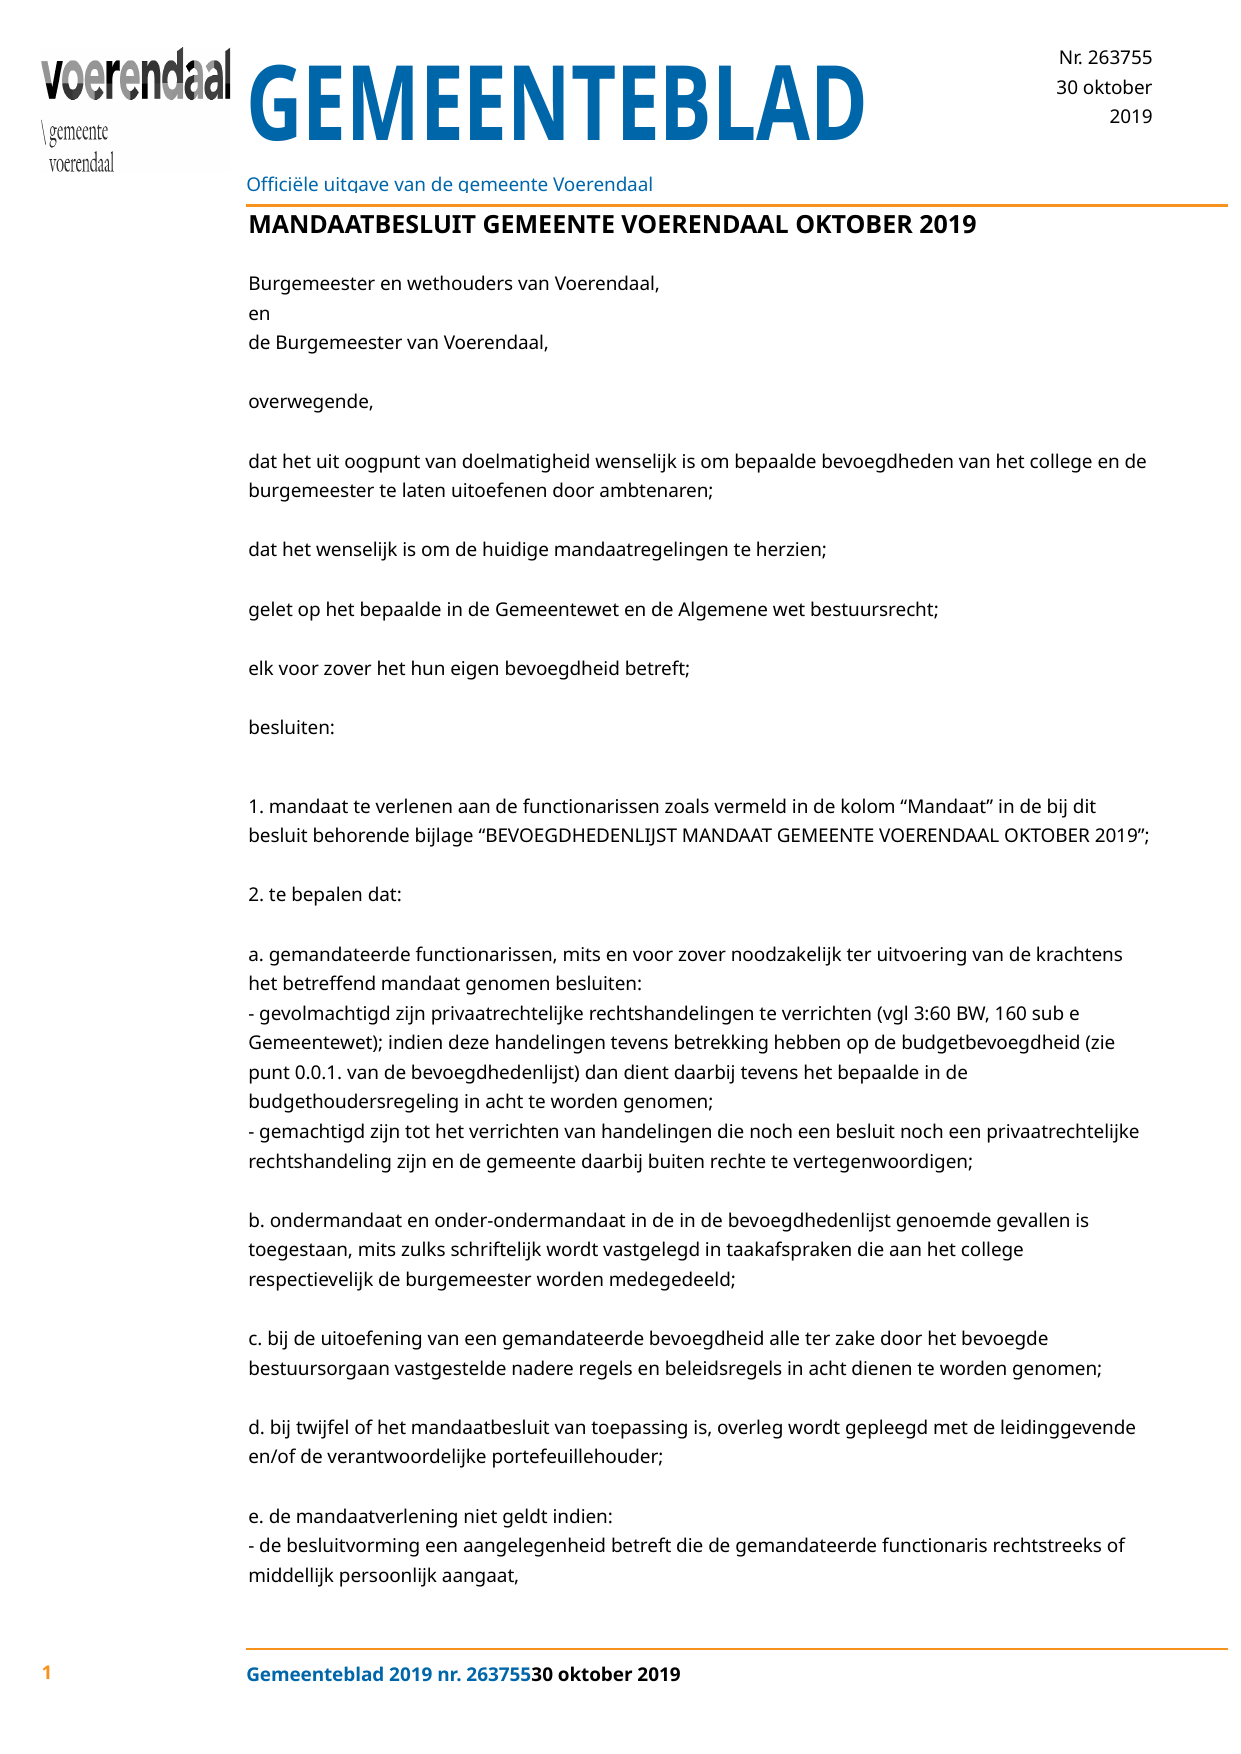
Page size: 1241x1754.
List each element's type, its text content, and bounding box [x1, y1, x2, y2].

text b. ondermandaat en onder-ondermandaat in de in de bevoegdhedenlijst genoemde gevallen is toegestaan, mits zulks schriftelijk wordt vastgelegd in taakafspraken die aan het college respectievelijk de burgemeester worden medegedeeld; [248, 1207, 1152, 1292]
text - de besluitvorming een aangelegenheid betreft die de gemandateerde functionaris rechtstreeks of middellijk persoonlijk aangaat, [248, 1532, 1152, 1588]
text besluiten: [248, 714, 1152, 740]
picture [41, 47, 231, 172]
text a. gemandateerde functionarissen, mits en voor zover noodzakelijk ter uitvoering van de krachtens het betreffend mandaat genomen besluiten: [248, 941, 1152, 996]
text 2. te bepalen dat: [248, 882, 1152, 907]
text Burgemeester en wethouders van Voerendaal, [248, 270, 1152, 296]
text e. de mandaatverlening niet geldt indien: [248, 1503, 1152, 1529]
text overwegende, [248, 389, 1152, 414]
text MANDAATBESLUIT GEMEENTE VOERENDAAL OKTOBER 2019 [248, 207, 1152, 241]
text dat het uit oogpunt van doelmatigheid wenselijk is om bepaalde bevoegdheden van het college en de burgemeester te laten uitoefenen door ambtenaren; [248, 448, 1152, 503]
text - gevolmachtigd zijn privaatrechtelijke rechtshandelingen te verrichten (vgl 3:60 BW, 160 sub e Gemeentewet); indien deze handelingen tevens betrekking hebben op de budgetbevoegdheid (zie punt 0.0.1. van de bevoegdhedenlijst) dan dient daarbij tevens het bepaalde in de budgethoudersregeling in acht te worden genomen; [248, 1000, 1152, 1114]
text d. bij twijfel of het mandaatbesluit van toepassing is, overleg wordt gepleegd met de leidinggevende en/of de verantwoordelijke portefeuillehouder; [248, 1414, 1152, 1469]
text 1. mandaat te verlenen aan de functionarissen zoals vermeld in de kolom “Mandaat” in de bij dit besluit behorende bijlage “BEVOEGDHEDENLIJST MANDAAT GEMEENTE VOERENDAAL OKTOBER 2019”; [248, 793, 1152, 848]
text de Burgemeester van Voerendaal, [248, 329, 1152, 355]
text - gemachtigd zijn tot het verrichten van handelingen die noch een besluit noch een privaatrechtelijke rechtshandeling zijn en de gemeente daarbij buiten rechte te vertegenwoordigen; [248, 1118, 1152, 1174]
text elk voor zover het hun eigen bevoegdheid betreft; [248, 655, 1152, 681]
text c. bij de uitoefening van een gemandateerde bevoegdheid alle ter zake door het bevoegde bestuursorgaan vastgestelde nadere regels en beleidsregels in acht dienen te worden genomen; [248, 1325, 1152, 1381]
text dat het wenselijk is om de huidige mandaatregelingen te herzien; [248, 537, 1152, 562]
text en [248, 300, 1152, 326]
text gelet op het bepaalde in de Gemeentewet en de Algemene wet bestuursrecht; [248, 596, 1152, 621]
